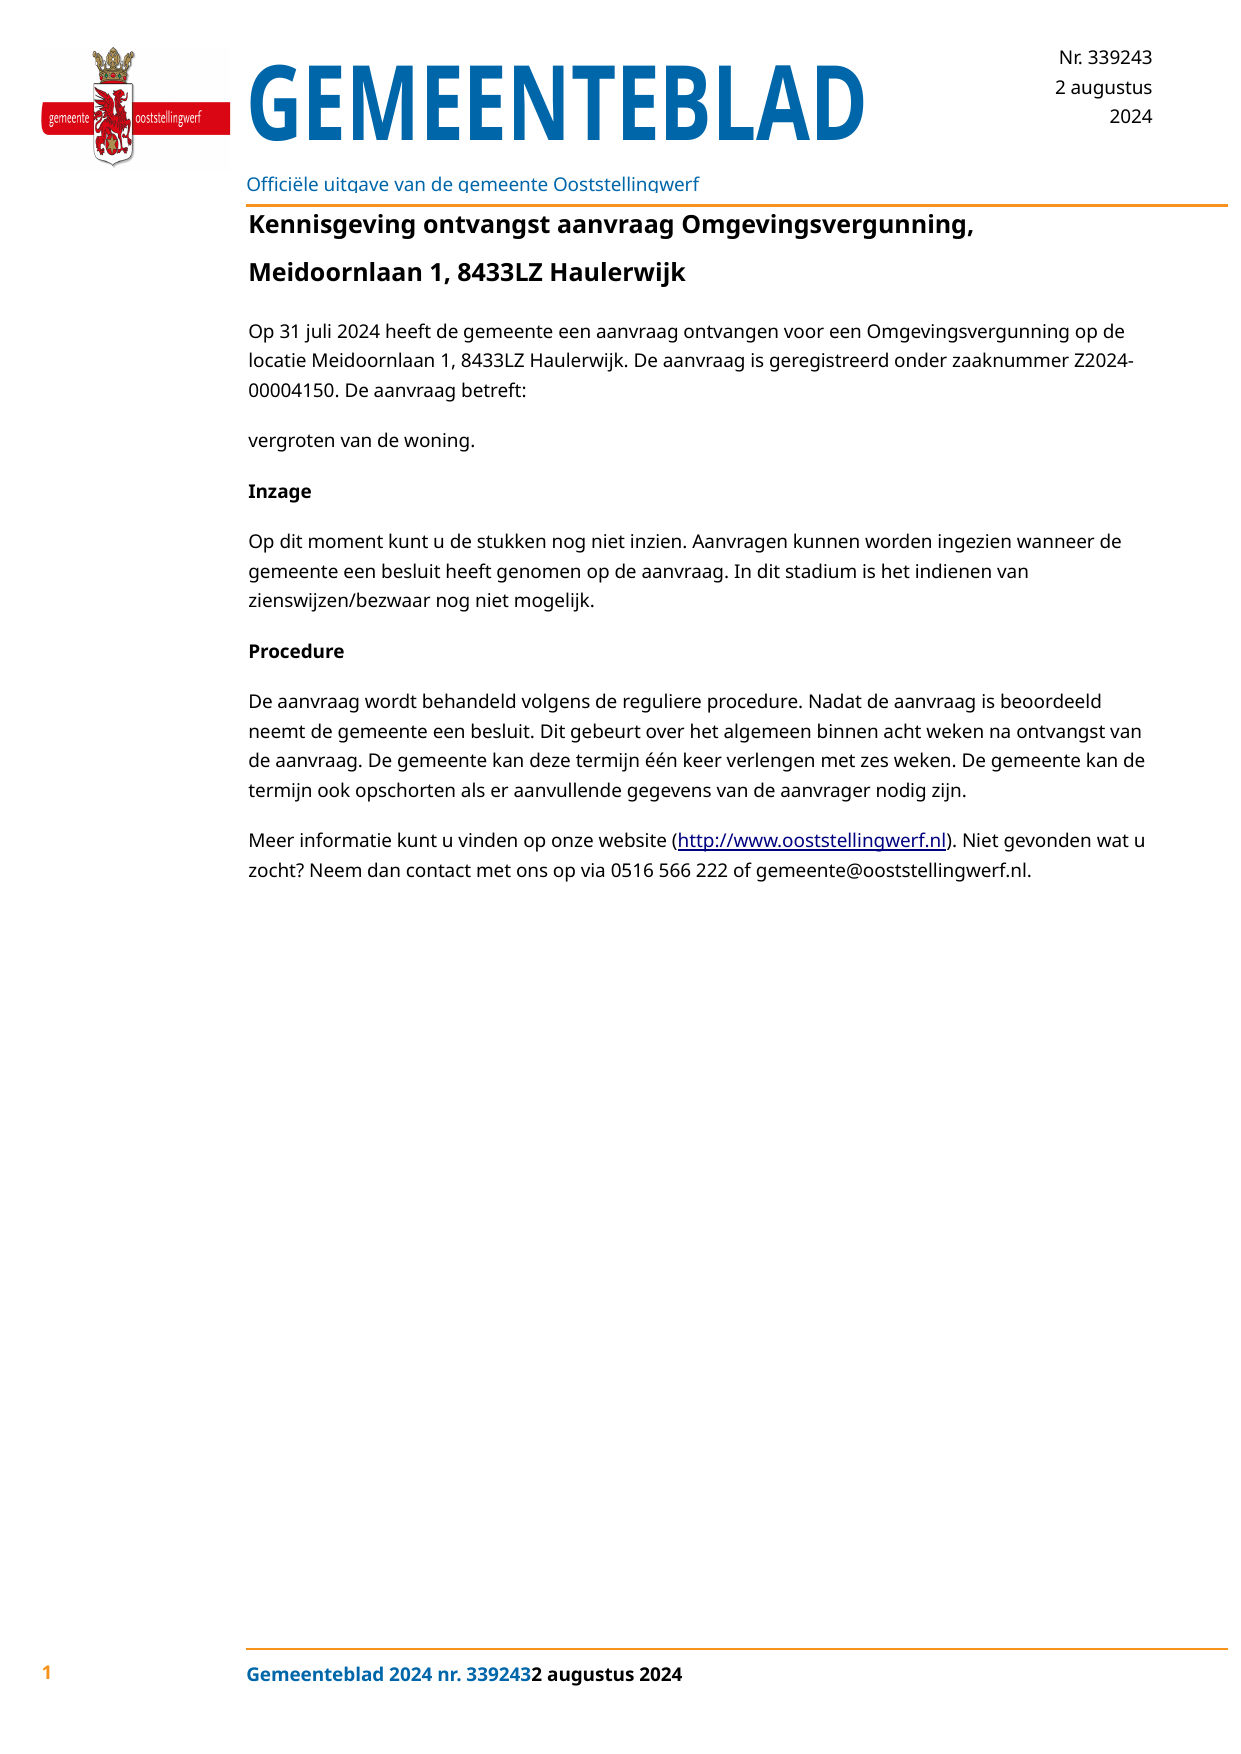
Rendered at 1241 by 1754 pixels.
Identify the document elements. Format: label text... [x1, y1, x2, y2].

text Inzage [248, 478, 1152, 504]
text Op 31 juli 2024 heeft de gemeente een aanvraag ontvangen voor een Omgevingsvergunning op de locatie Meidoornlaan 1, 8433LZ Haulerwijk. De aanvraag is geregistreerd onder zaaknummer Z2024-00004150. De aanvraag betreft: [248, 318, 1152, 403]
text vergroten van de woning. [248, 427, 1152, 453]
text Kennisgeving ontvangst aanvraag Omgevingsvergunning, Meidoornlaan 1, 8433LZ Haulerwijk [248, 207, 1152, 288]
picture [41, 47, 231, 172]
text Meer informatie kunt u vinden op onze website (http://www.ooststellingwerf.nl). Niet gevonden wat u zocht? Neem dan contact met ons op via 0516 566 222 of gemeente@ooststellingwerf.nl. [248, 827, 1152, 883]
text Procedure [248, 638, 1152, 664]
text Op dit moment kunt u de stukken nog niet inzien. Aanvragen kunnen worden ingezien wanneer de gemeente een besluit heeft genomen op de aanvraag. In dit stadium is het indienen van zienswijzen/bezwaar nog niet mogelijk. [248, 528, 1152, 613]
text De aanvraag wordt behandeld volgens de reguliere procedure. Nadat de aanvraag is beoordeeld neemt de gemeente een besluit. Dit gebeurt over het algemeen binnen acht weken na ontvangst van de aanvraag. De gemeente kan deze termijn één keer verlengen met zes weken. De gemeente kan de termijn ook opschorten als er aanvullende gegevens van de aanvrager nodig zijn. [248, 688, 1152, 803]
